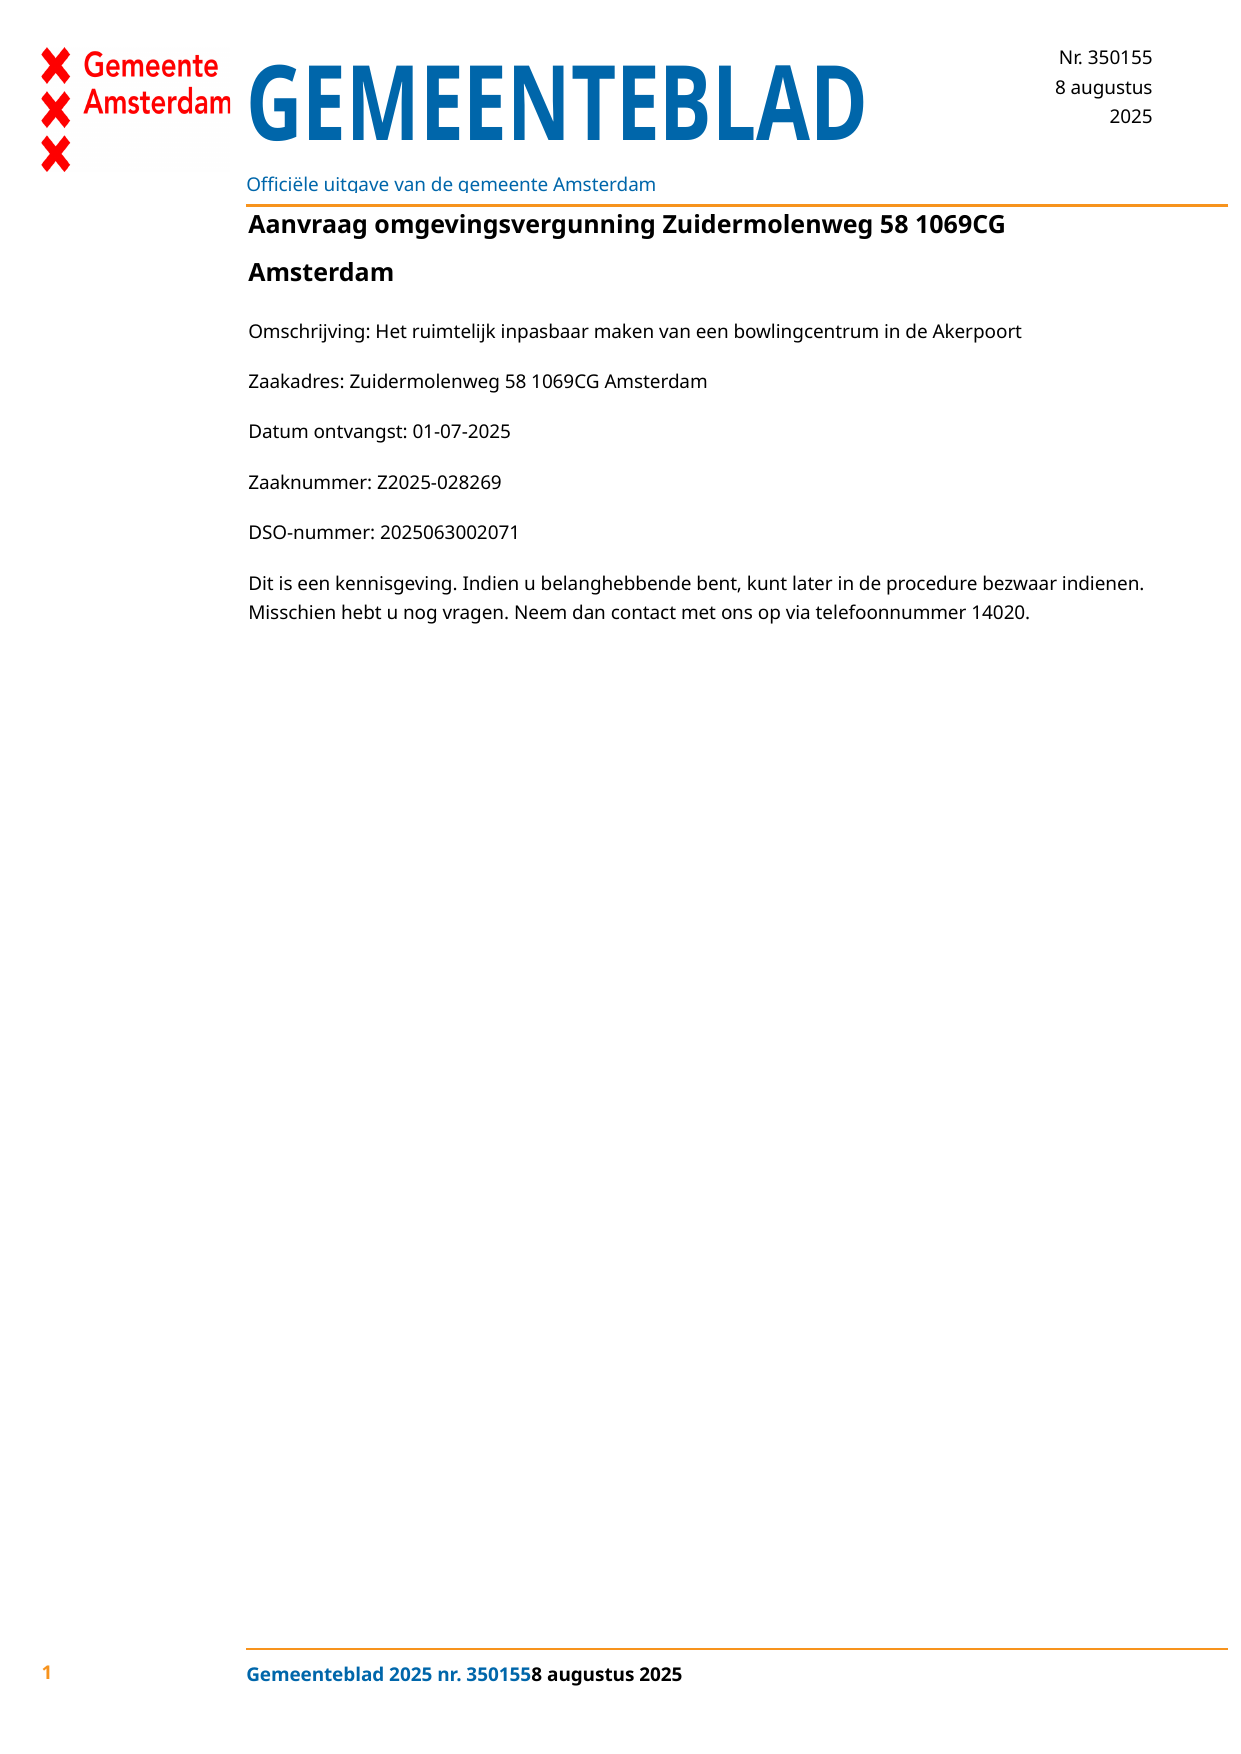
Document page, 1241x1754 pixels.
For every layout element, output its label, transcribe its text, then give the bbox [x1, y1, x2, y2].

text Zaakadres: Zuidermolenweg 58 1069CG Amsterdam [248, 368, 1152, 394]
text Dit is een kennisgeving. Indien u belanghebbende bent, kunt later in de procedure bezwaar indienen. Misschien hebt u nog vragen. Neem dan contact met ons op via telefoonnummer 14020. [248, 570, 1152, 625]
text Zaaknummer: Z2025-028269 [248, 469, 1152, 495]
text Aanvraag omgevingsvergunning Zuidermolenweg 58 1069CG Amsterdam [248, 207, 1152, 288]
picture [41, 47, 231, 172]
text DSO-nummer: 2025063002071 [248, 519, 1152, 545]
text Datum ontvangst: 01-07-2025 [248, 419, 1152, 444]
text Omschrijving: Het ruimtelijk inpasbaar maken van een bowlingcentrum in de Akerpoort [248, 318, 1152, 344]
